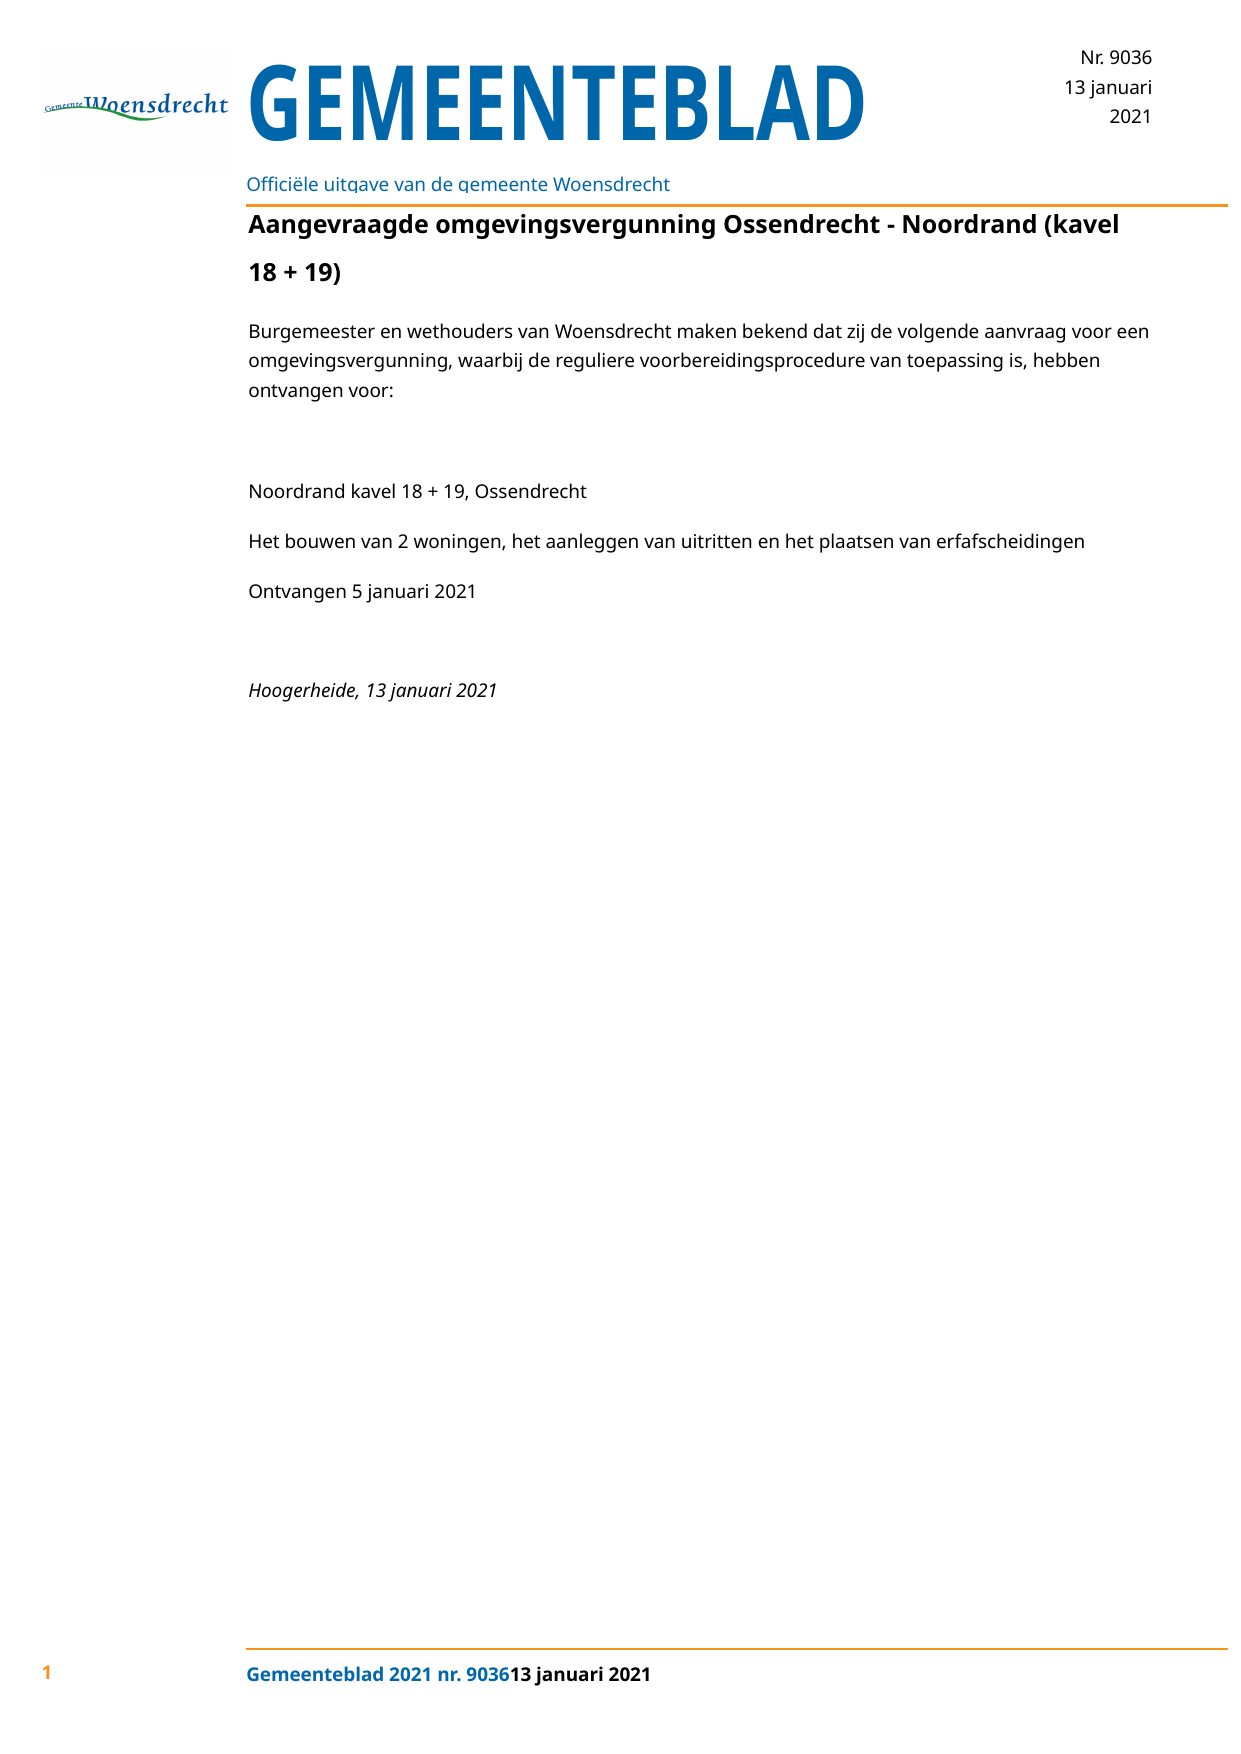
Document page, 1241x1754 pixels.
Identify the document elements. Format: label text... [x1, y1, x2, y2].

text Ontvangen 5 januari 2021 [248, 579, 1152, 604]
picture [41, 47, 231, 172]
text Burgemeester en wethouders van Woensdrecht maken bekend dat zij de volgende aanvraag voor een omgevingsvergunning, waarbij de reguliere voorbereidingsprocedure van toepassing is, hebben ontvangen voor: [248, 318, 1152, 403]
text Aangevraagde omgevingsvergunning Ossendrecht - Noordrand (kavel 18 + 19) [248, 207, 1152, 288]
text Noordrand kavel 18 + 19, Ossendrecht [248, 478, 1152, 504]
text Het bouwen van 2 woningen, het aanleggen van uitritten en het plaatsen van erfafscheidingen [248, 528, 1152, 554]
text Hoogerheide, 13 januari 2021 [248, 677, 1152, 703]
